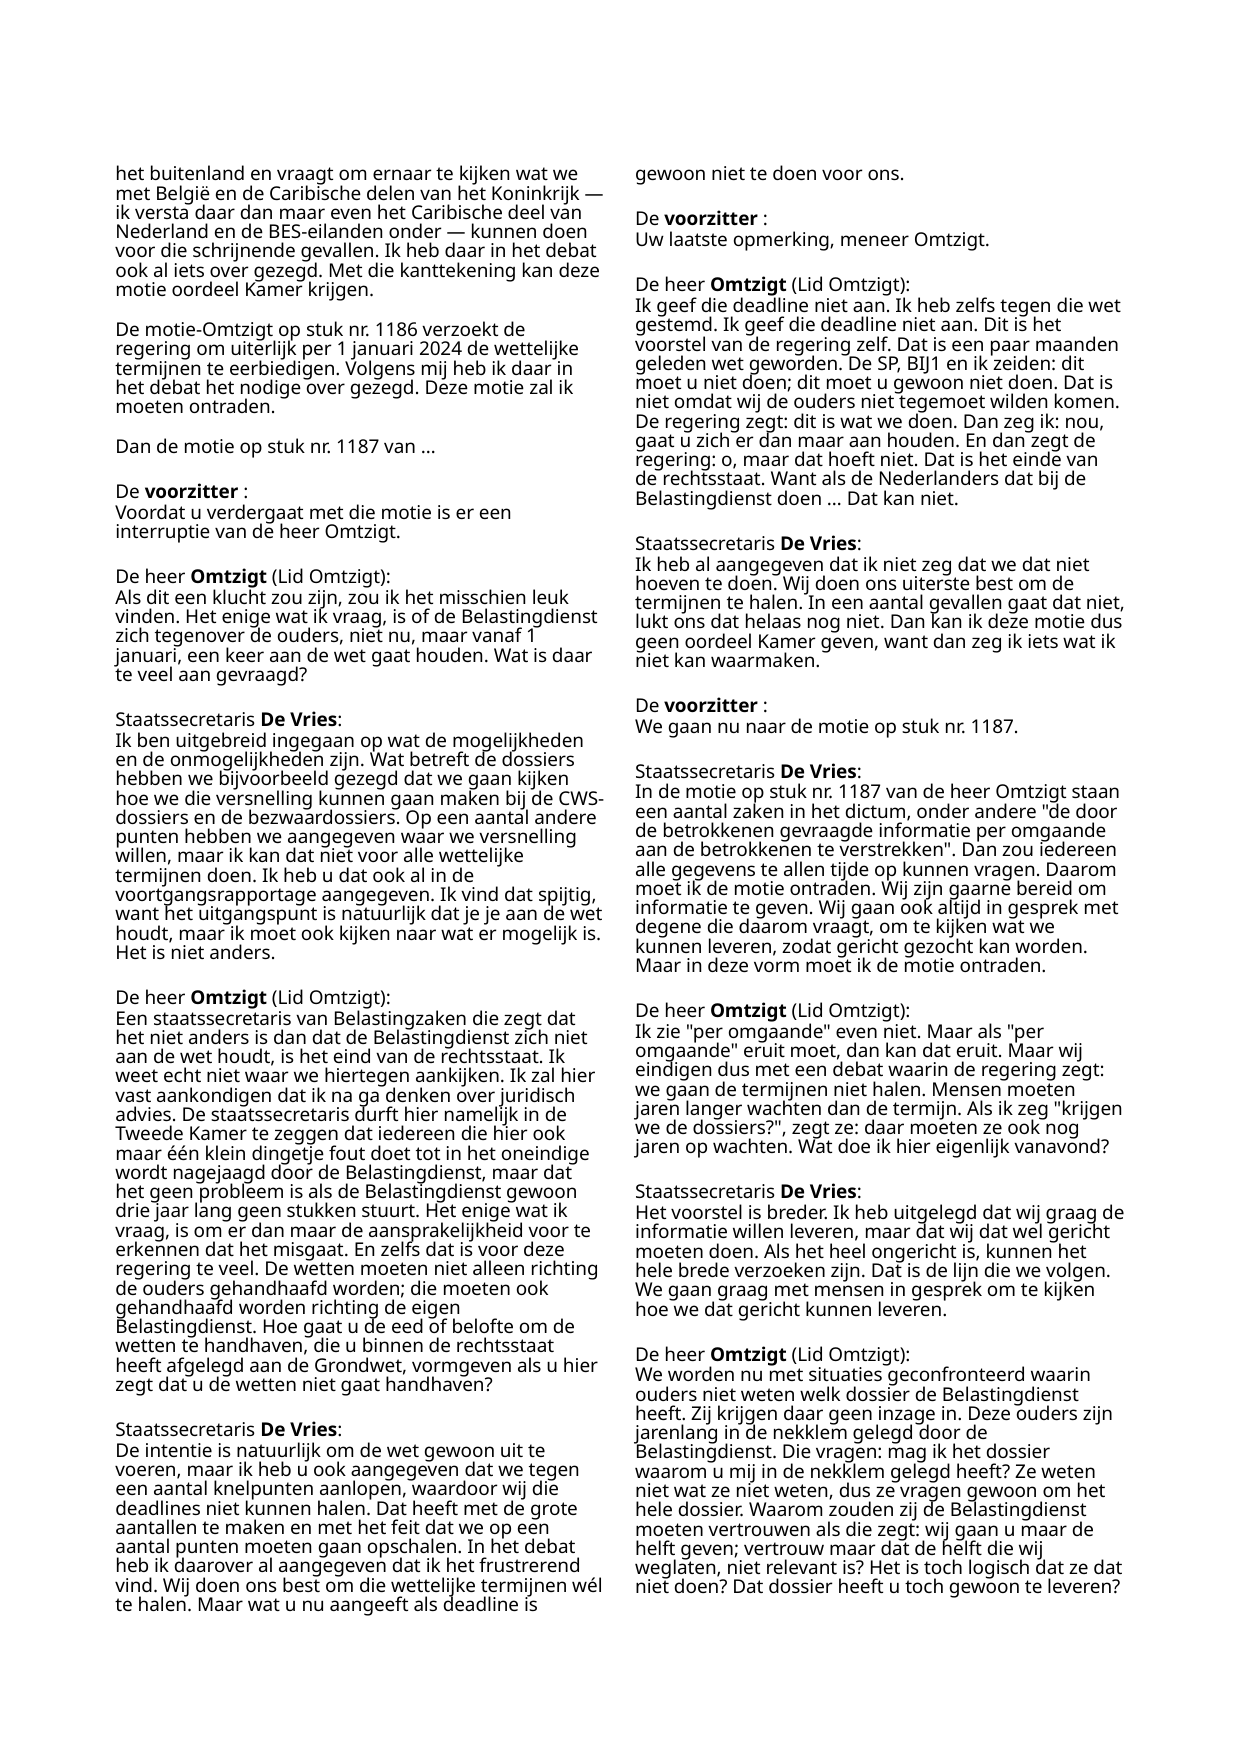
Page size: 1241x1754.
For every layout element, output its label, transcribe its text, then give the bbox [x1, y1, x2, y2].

text De heer Omtzigt (Lid Omtzigt): [635, 997, 1125, 1023]
text Uw laatste opmerking, meneer Omtzigt. [635, 231, 1125, 250]
text De voorzitter : [635, 692, 1125, 718]
text gewoon niet te doen voor ons. [635, 165, 1125, 184]
text De intentie is natuurlijk om de wet gewoon uit te voeren, maar ik heb u ook aangegeven dat we tegen een aantal knelpunten aanlopen, waardoor wij die deadlines niet kunnen halen. Dat heeft met de grote aantallen te maken en met het feit dat we op een aantal punten moeten gaan opschalen. In het debat heb ik daarover al aangegeven dat ik het frustrerend vind. Wij doen ons best om die wettelijke termijnen wél te halen. Maar wat u nu aangeeft als deadline is [115, 1442, 605, 1615]
text Het voorstel is breder. Ik heb uitgelegd dat wij graag de informatie willen leveren, maar dat wij dat wel gericht moeten doen. Als het heel ongericht is, kunnen het hele brede verzoeken zijn. Dat is de lijn die we volgen. We gaan graag met mensen in gesprek om te kijken hoe we dat gericht kunnen leveren. [635, 1204, 1125, 1320]
text De heer Omtzigt (Lid Omtzigt): [635, 271, 1125, 297]
text Als dit een klucht zou zijn, zou ik het misschien leuk vinden. Het enige wat ik vraag, is of de Belastingdienst zich tegenover de ouders, niet nu, maar vanaf 1 januari, een keer aan de wet gaat houden. Wat is daar te veel aan gevraagd? [115, 589, 605, 685]
text Een staatssecretaris van Belastingzaken die zegt dat het niet anders is dan dat de Belastingdienst zich niet aan de wet houdt, is het eind van de rechtsstaat. Ik weet echt niet waar we hiertegen aankijken. Ik zal hier vast aankondigen dat ik na ga denken over juridisch advies. De staatssecretaris durft hier namelijk in de Tweede Kamer te zeggen dat iedereen die hier ook maar één klein dingetje fout doet tot in het oneindige wordt nagejaagd door de Belastingdienst, maar dat het geen probleem is als de Belastingdienst gewoon drie jaar lang geen stukken stuurt. Het enige wat ik vraag, is om er dan maar de aansprakelijkheid voor te erkennen dat het misgaat. En zelfs dat is voor deze regering te veel. De wetten moeten niet alleen richting de ouders gehandhaafd worden; die moeten ook gehandhaafd worden richting de eigen Belastingdienst. Hoe gaat u de eed of belofte om de wetten te handhaven, die u binnen de rechtsstaat heeft afgelegd aan de Grondwet, vormgeven als u hier zegt dat u de wetten niet gaat handhaven? [115, 1010, 605, 1395]
text Ik zie "per omgaande" even niet. Maar als "per omgaande" eruit moet, dan kan dat eruit. Maar wij eindigen dus met een debat waarin de regering zegt: we gaan de termijnen niet halen. Mensen moeten jaren langer wachten dan de termijn. Als ik zeg "krijgen we de dossiers?", zegt ze: daar moeten ze ook nog jaren op wachten. Wat doe ik hier eigenlijk vanavond? [635, 1023, 1125, 1158]
text Staatssecretaris De Vries: [635, 530, 1125, 556]
text Staatssecretaris De Vries: [115, 1416, 605, 1442]
text Ik geef die deadline niet aan. Ik heb zelfs tegen die wet gestemd. Ik geef die deadline niet aan. Dit is het voorstel van de regering zelf. Dat is een paar maanden geleden wet geworden. De SP, BIJ1 en ik zeiden: dit moet u niet doen; dit moet u gewoon niet doen. Dat is niet omdat wij de ouders niet tegemoet wilden komen. De regering zegt: dit is wat we doen. Dan zeg ik: nou, gaat u zich er dan maar aan houden. En dan zegt de regering: o, maar dat hoeft niet. Dat is het einde van de rechtsstaat. Want als de Nederlanders dat bij de Belastingdienst doen … Dat kan niet. [635, 297, 1125, 509]
text De voorzitter : [115, 478, 605, 504]
text De voorzitter : [635, 205, 1125, 231]
text In de motie op stuk nr. 1187 van de heer Omtzigt staan een aantal zaken in het dictum, onder andere "de door de betrokkenen gevraagde informatie per omgaande aan de betrokkenen te verstrekken". Dan zou iedereen alle gegevens te allen tijde op kunnen vragen. Daarom moet ik de motie ontraden. Wij zijn gaarne bereid om informatie te geven. Wij gaan ook altijd in gesprek met degene die daarom vraagt, om te kijken wat we kunnen leveren, zodat gericht gezocht kan worden. Maar in deze vorm moet ik de motie ontraden. [635, 783, 1125, 976]
text Staatssecretaris De Vries: [635, 1178, 1125, 1204]
text Ik heb al aangegeven dat ik niet zeg dat we dat niet hoeven te doen. Wij doen ons uiterste best om de termijnen te halen. In een aantal gevallen gaat dat niet, lukt ons dat helaas nog niet. Dan kan ik deze motie dus geen oordeel Kamer geven, want dan zeg ik iets wat ik niet kan waarmaken. [635, 556, 1125, 671]
text Ik ben uitgebreid ingegaan op wat de mogelijkheden en de onmogelijkheden zijn. Wat betreft de dossiers hebben we bijvoorbeeld gezegd dat we gaan kijken hoe we die versnelling kunnen gaan maken bij de CWS-dossiers en de bezwaardossiers. Op een aantal andere punten hebben we aangegeven waar we versnelling willen, maar ik kan dat niet voor alle wettelijke termijnen doen. Ik heb u dat ook al in de voortgangsrapportage aangegeven. Ik vind dat spijtig, want het uitgangspunt is natuurlijk dat je je aan de wet houdt, maar ik moet ook kijken naar wat er mogelijk is. Het is niet anders. [115, 732, 605, 963]
text Staatssecretaris De Vries: [635, 758, 1125, 783]
text De heer Omtzigt (Lid Omtzigt): [635, 1341, 1125, 1366]
text De motie-Omtzigt op stuk nr. 1186 verzoekt de regering om uiterlijk per 1 januari 2024 de wettelijke termijnen te eerbiedigen. Volgens mij heb ik daar in het debat het nodige over gezegd. Deze motie zal ik moeten ontraden. [115, 321, 605, 417]
text De heer Omtzigt (Lid Omtzigt): [115, 563, 605, 589]
text We worden nu met situaties geconfronteerd waarin ouders niet weten welk dossier de Belastingdienst heeft. Zij krijgen daar geen inzage in. Deze ouders zijn jarenlang in de nekklem gelegd door de Belastingdienst. Die vragen: mag ik het dossier waarom u mij in de nekklem gelegd heeft? Ze weten niet wat ze niet weten, dus ze vragen gewoon om het hele dossier. Waarom zouden zij de Belastingdienst moeten vertrouwen als die zegt: wij gaan u maar de helft geven; vertrouw maar dat de helft die wij weglaten, niet relevant is? Het is toch logisch dat ze dat niet doen? Dat dossier heeft u toch gewoon te leveren? [635, 1366, 1125, 1598]
text het buitenland en vraagt om ernaar te kijken wat we met België en de Caribische delen van het Koninkrijk — ik versta daar dan maar even het Caribische deel van Nederland en de BES-eilanden onder — kunnen doen voor die schrijnende gevallen. Ik heb daar in het debat ook al iets over gezegd. Met die kanttekening kan deze motie oordeel Kamer krijgen. [115, 165, 605, 300]
text Voordat u verdergaat met die motie is er een interruptie van de heer Omtzigt. [115, 504, 605, 542]
text Dan de motie op stuk nr. 1187 van … [115, 438, 605, 457]
text We gaan nu naar de motie op stuk nr. 1187. [635, 718, 1125, 737]
text De heer Omtzigt (Lid Omtzigt): [115, 984, 605, 1010]
text Staatssecretaris De Vries: [115, 706, 605, 732]
